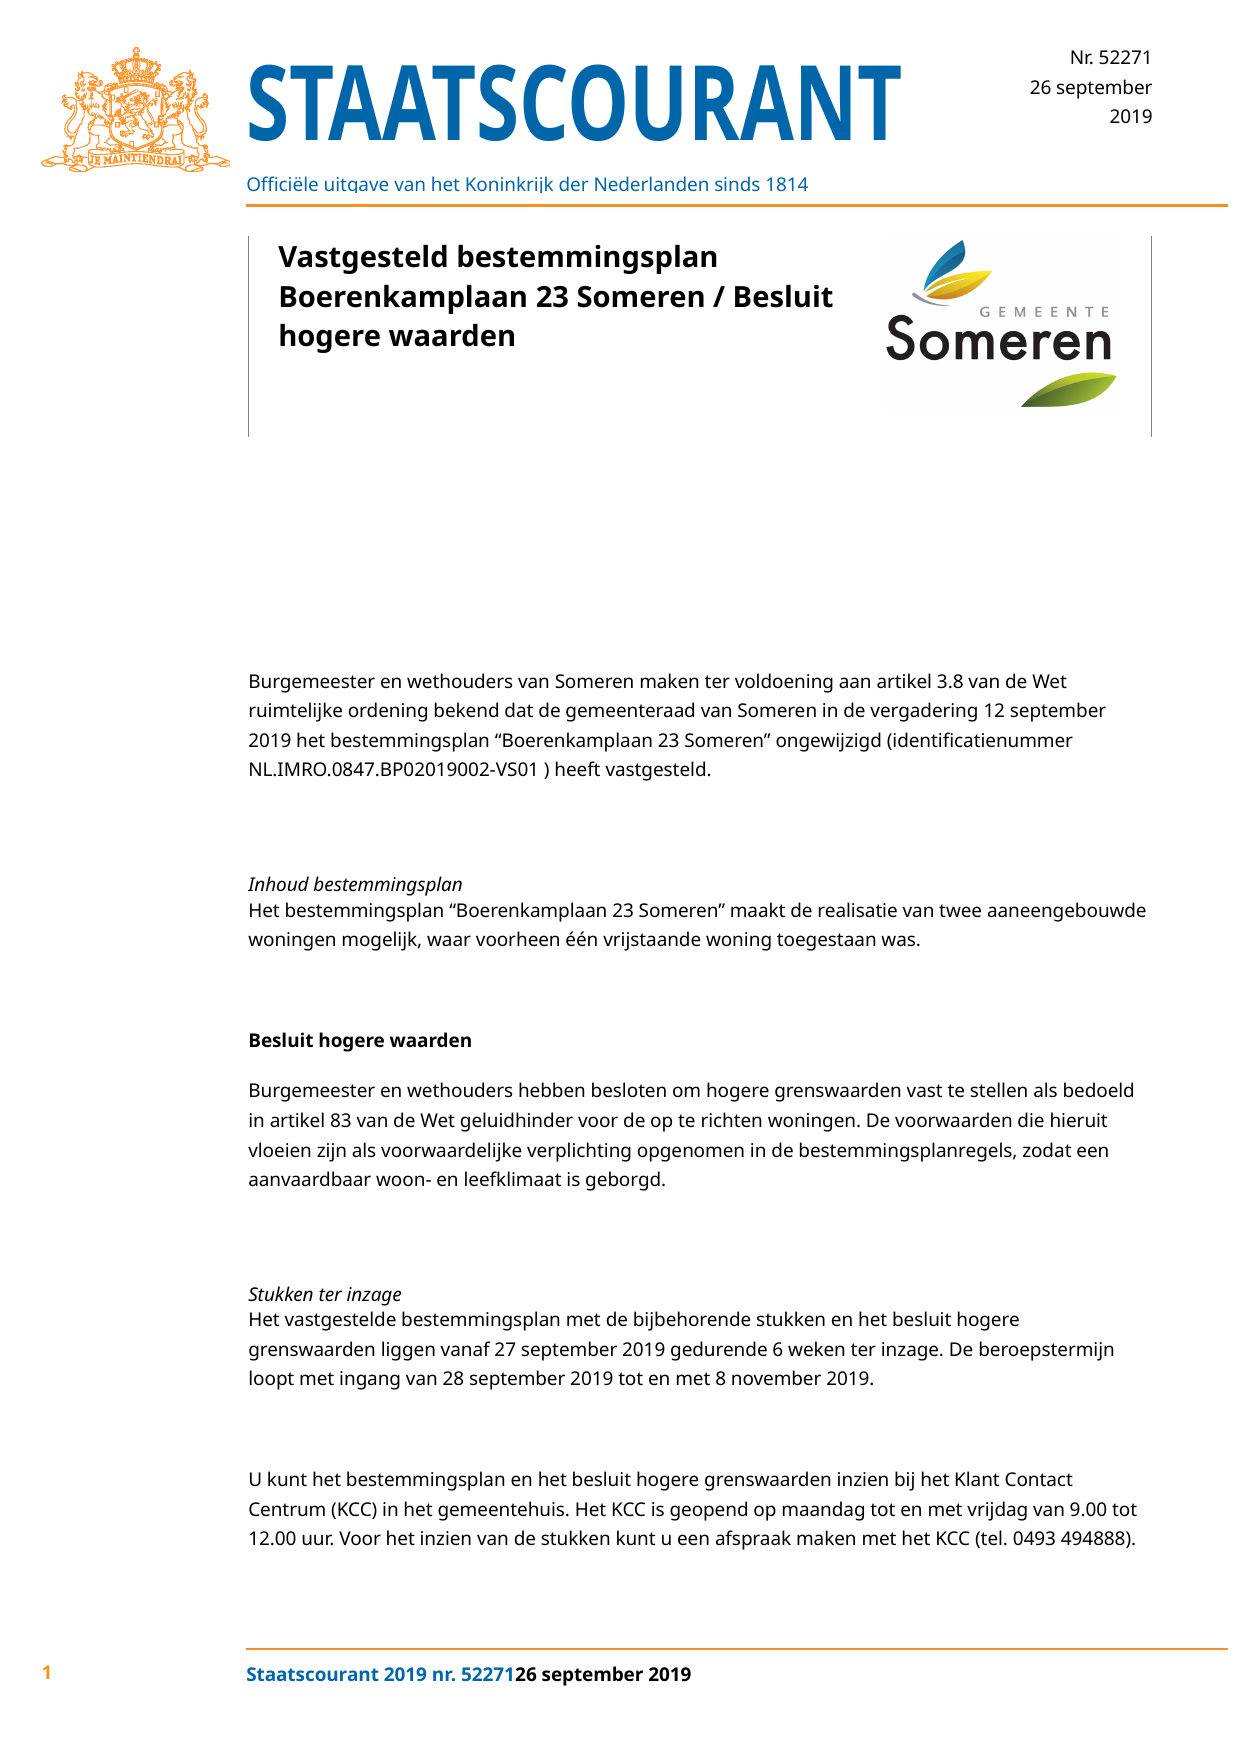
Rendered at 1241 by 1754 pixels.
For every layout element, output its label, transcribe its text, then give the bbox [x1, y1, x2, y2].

table_header [850, 236, 1151, 437]
table_header Vastgesteld bestemmingsplan Boerenkamplaan 23 Someren / Besluit hogere waarden [249, 236, 850, 437]
text Het vastgestelde bestemmingsplan met de bijbehorende stukken en het besluit hogere grenswaarden liggen vanaf 27 september 2019 gedurende 6 weken ter inzage. De beroepstermijn loopt met ingang van 28 september 2019 tot en met 8 november 2019. [248, 1306, 1152, 1391]
picture [882, 236, 1119, 411]
picture [41, 47, 231, 172]
text Burgemeester en wethouders van Someren maken ter voldoening aan artikel 3.8 van de Wet ruimtelijke ordening bekend dat de gemeenteraad van Someren in de vergadering 12 september 2019 het bestemmingsplan “Boerenkamplaan 23 Someren” ongewijzigd (identificatienummer NL.IMRO.0847.BP02019002-VS01 ) heeft vastgesteld. [248, 668, 1152, 782]
text Het bestemmingsplan “Boerenkamplaan 23 Someren” maakt de realisatie van twee aaneengebouwde woningen mogelijk, waar voorheen één vrijstaande woning toegestaan was. [248, 897, 1152, 952]
text Besluit hogere waarden [248, 1027, 1152, 1053]
text Stukken ter inzage [248, 1281, 1152, 1306]
text Inhoud bestemmingsplan [248, 871, 1152, 897]
text U kunt het bestemmingsplan en het besluit hogere grenswaarden inzien bij het Klant Contact Centrum (KCC) in het gemeentehuis. Het KCC is geopend op maandag tot en met vrijdag van 9.00 tot 12.00 uur. Voor het inzien van de stukken kunt u een afspraak maken met het KCC (tel. 0493 494888). [248, 1466, 1152, 1551]
text Burgemeester en wethouders hebben besloten om hogere grenswaarden vast te stellen als bedoeld in artikel 83 van de Wet geluidhinder voor de op te richten woningen. De voorwaarden die hieruit vloeien zijn als voorwaardelijke verplichting opgenomen in de bestemmingsplanregels, zodat een aanvaardbaar woon- en leefklimaat is geborgd. [248, 1078, 1152, 1192]
